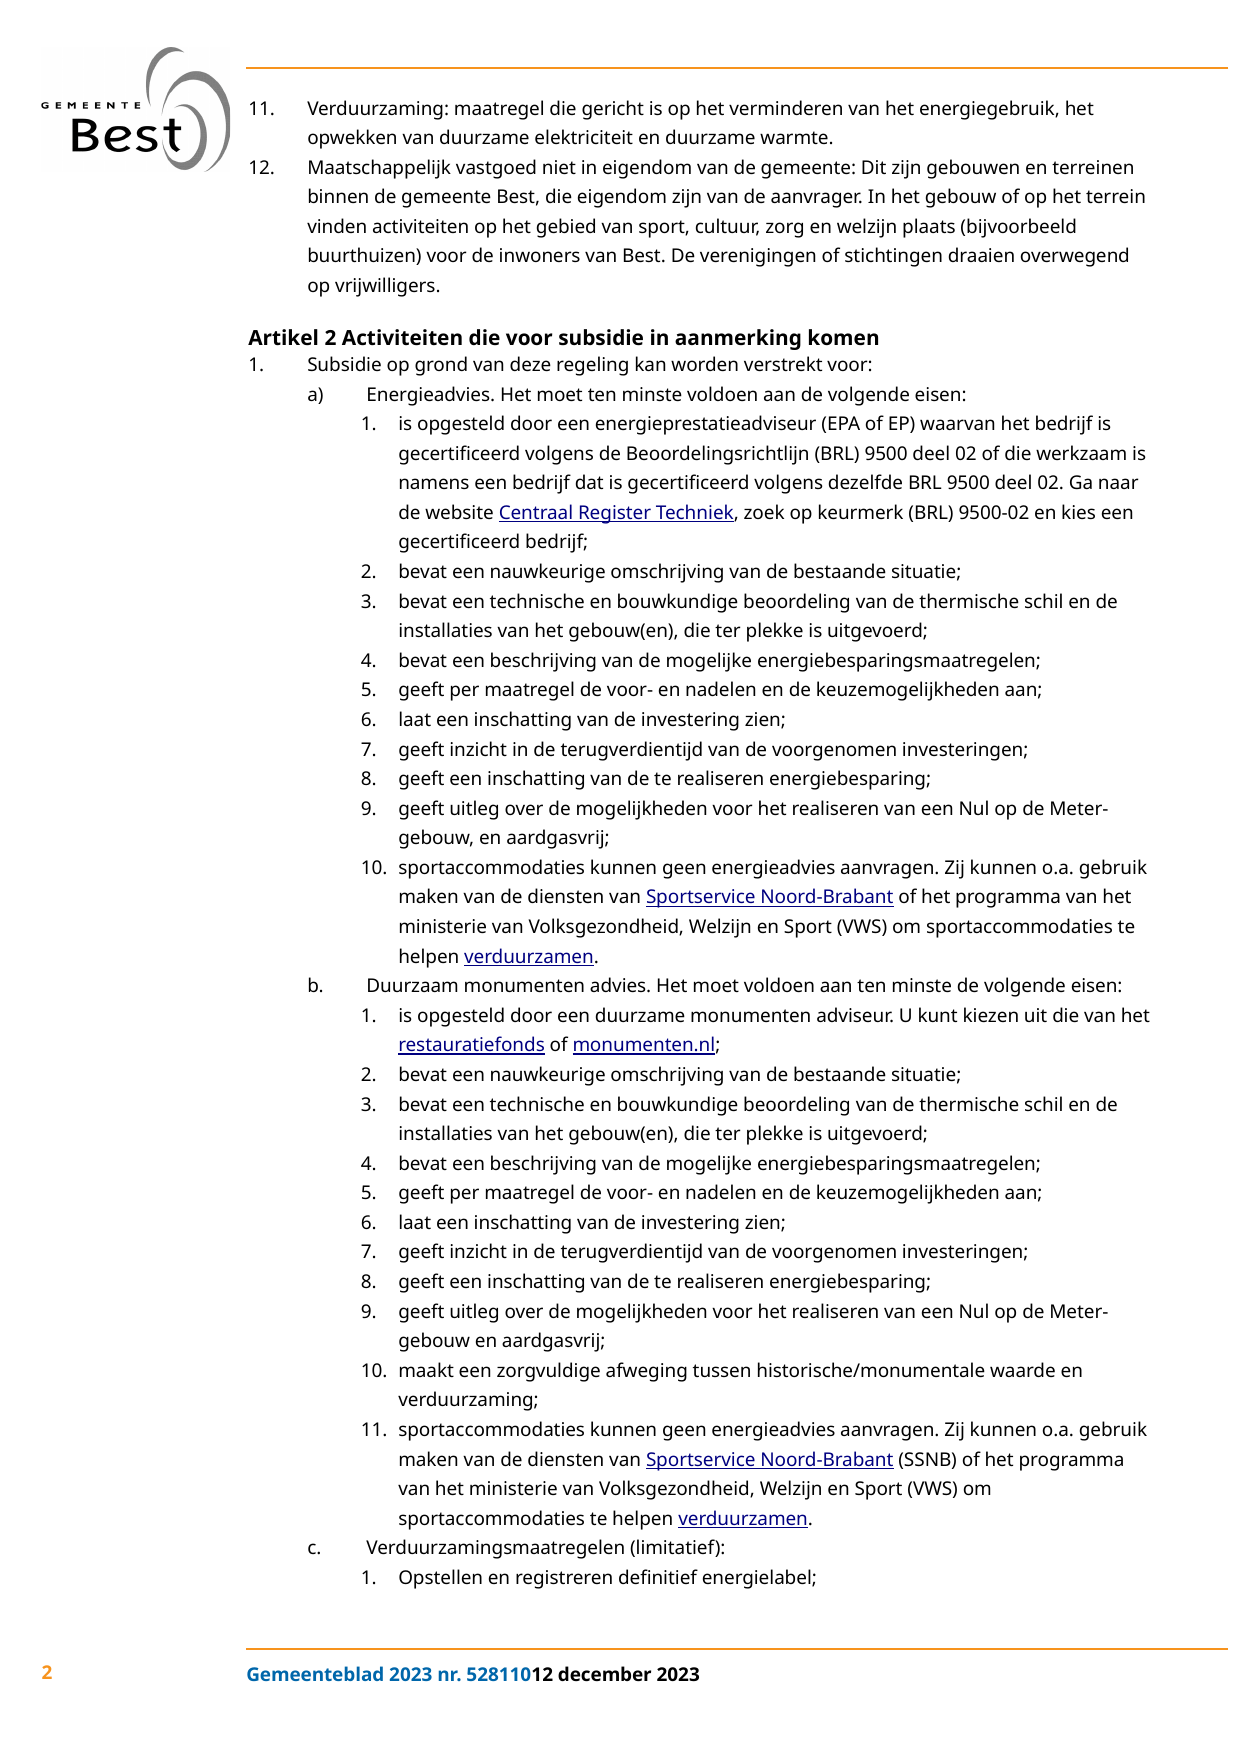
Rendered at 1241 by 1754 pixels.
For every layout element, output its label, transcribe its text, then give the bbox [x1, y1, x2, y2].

picture [41, 47, 231, 172]
list geeft uitleg over de mogelijkheden voor het realiseren van een Nul op de Meter- gebouw, en aardgasvrij; [361, 795, 1152, 850]
list laat een inschatting van de investering zien; [361, 1209, 1152, 1235]
list geeft inzicht in de terugverdientijd van de voorgenomen investeringen; [361, 736, 1152, 761]
list bevat een nauwkeurige omschrijving van de bestaande situatie; [361, 558, 1152, 584]
list is opgesteld door een duurzame monumenten adviseur. U kunt kiezen uit die van het restauratiefonds of monumenten.nl; [361, 1002, 1152, 1057]
list geeft een inschatting van de te realiseren energiebesparing; [361, 765, 1152, 791]
list bevat een technische en bouwkundige beoordeling van de thermische schil en de installaties van het gebouw(en), die ter plekke is uitgevoerd; [361, 588, 1152, 643]
list bevat een nauwkeurige omschrijving van de bestaande situatie; [361, 1061, 1152, 1087]
list maakt een zorgvuldige afweging tussen historische/monumentale waarde en verduurzaming; [361, 1357, 1152, 1412]
list sportaccommodaties kunnen geen energieadvies aanvragen. Zij kunnen o.a. gebruik maken van de diensten van Sportservice Noord-Brabant of het programma van het ministerie van Volksgezondheid, Welzijn en Sport (VWS) om sportaccommodaties te helpen verduurzamen. [361, 854, 1152, 968]
list geeft per maatregel de voor- en nadelen en de keuzemogelijkheden aan; [361, 1179, 1152, 1205]
list sportaccommodaties kunnen geen energieadvies aanvragen. Zij kunnen o.a. gebruik maken van de diensten van Sportservice Noord-Brabant (SSNB) of het programma van het ministerie van Volksgezondheid, Welzijn en Sport (VWS) om sportaccommodaties te helpen verduurzamen. [361, 1416, 1152, 1531]
list Maatschappelijk vastgoed niet in eigendom van de gemeente: Dit zijn gebouwen en terreinen binnen de gemeente Best, die eigendom zijn van de aanvrager. In het gebouw of op het terrein vinden activiteiten op het gebied van sport, cultuur, zorg en welzijn plaats (bijvoorbeeld buurthuizen) voor de inwoners van Best. De verenigingen of stichtingen draaien overwegend op vrijwilligers. [248, 154, 1152, 298]
list laat een inschatting van de investering zien; [361, 706, 1152, 732]
list bevat een beschrijving van de mogelijke energiebesparingsmaatregelen; [361, 1150, 1152, 1176]
list Verduurzaming: maatregel die gericht is op het verminderen van het energiegebruik, het opwekken van duurzame elektriciteit en duurzame warmte. [248, 95, 1152, 150]
list geeft per maatregel de voor- en nadelen en de keuzemogelijkheden aan; [361, 677, 1152, 702]
list bevat een beschrijving van de mogelijke energiebesparingsmaatregelen; [361, 647, 1152, 673]
list Duurzaam monumenten advies. Het moet voldoen aan ten minste de volgende eisen: [307, 972, 1152, 998]
list Verduurzamingsmaatregelen (limitatief): [307, 1534, 1152, 1560]
list Subsidie op grond van deze regeling kan worden verstrekt voor: [248, 351, 1152, 377]
list Opstellen en registreren definitief energielabel; [361, 1564, 1152, 1590]
list Energieadvies. Het moet ten minste voldoen aan de volgende eisen: [307, 381, 1152, 406]
list bevat een technische en bouwkundige beoordeling van de thermische schil en de installaties van het gebouw(en), die ter plekke is uitgevoerd; [361, 1091, 1152, 1146]
list geeft een inschatting van de te realiseren energiebesparing; [361, 1268, 1152, 1294]
list is opgesteld door een energieprestatieadviseur (EPA of EP) waarvan het bedrijf is gecertificeerd volgens de Beoordelingsrichtlijn (BRL) 9500 deel 02 of die werkzaam is namens een bedrijf dat is gecertificeerd volgens dezelfde BRL 9500 deel 02. Ga naar de website Centraal Register Techniek, zoek op keurmerk (BRL) 9500-02 en kies een gecertificeerd bedrijf; [361, 410, 1152, 554]
text Artikel 2 Activiteiten die voor subsidie in aanmerking komen [248, 323, 1152, 351]
list geeft uitleg over de mogelijkheden voor het realiseren van een Nul op de Meter- gebouw en aardgasvrij; [361, 1298, 1152, 1353]
list geeft inzicht in de terugverdientijd van de voorgenomen investeringen; [361, 1239, 1152, 1264]
